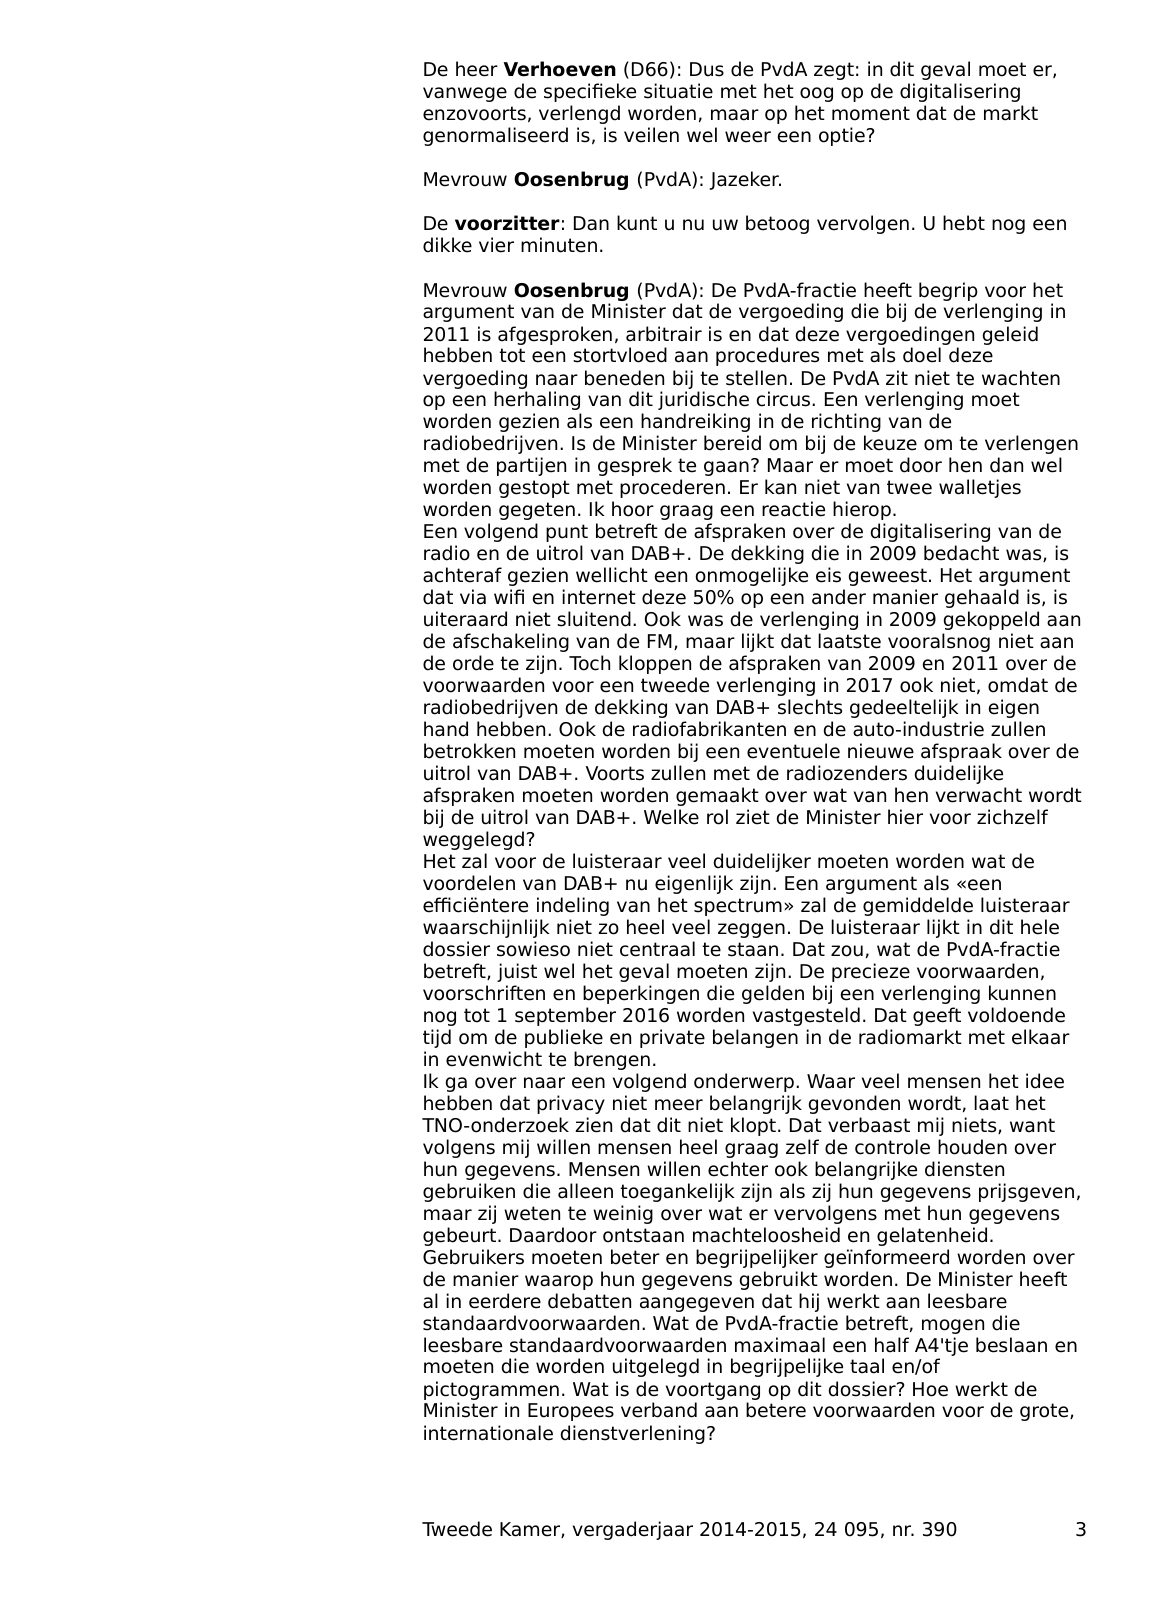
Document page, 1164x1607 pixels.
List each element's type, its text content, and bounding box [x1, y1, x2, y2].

text Een volgend punt betreft de afspraken over de digitalisering van de radio en de uitrol van DAB+. De dekking die in 2009 bedacht was, is achteraf gezien wellicht een onmogelijke eis geweest. Het argument dat via wifi en internet deze 50% op een ander manier gehaald is, is uiteraard niet sluitend. Ook was de verlenging in 2009 gekoppeld aan de afschakeling van de FM, maar lijkt dat laatste vooralsnog niet aan de orde te zijn. Toch kloppen de afspraken van 2009 en 2011 over de voorwaarden voor een tweede verlenging in 2017 ook niet, omdat de radiobedrijven de dekking van DAB+ slechts gedeeltelijk in eigen hand hebben. Ook de radiofabrikanten en de auto-industrie zullen betrokken moeten worden bij een eventuele nieuwe afspraak over de uitrol van DAB+. Voorts zullen met de radiozenders duidelijke afspraken moeten worden gemaakt over wat van hen verwacht wordt bij de uitrol van DAB+. Welke rol ziet de Minister hier voor zichzelf weggelegd? [422, 521, 1087, 851]
text De heer Verhoeven (D66): Dus de PvdA zegt: in dit geval moet er, vanwege de specifieke situatie met het oog op de digitalisering enzovoorts, verlengd worden, maar op het moment dat de markt genormaliseerd is, is veilen wel weer een optie? [422, 59, 1087, 147]
text Mevrouw Oosenbrug (PvdA): Jazeker. [422, 169, 1087, 191]
text Het zal voor de luisteraar veel duidelijker moeten worden wat de voordelen van DAB+ nu eigenlijk zijn. Een argument als «een efficiëntere indeling van het spectrum» zal de gemiddelde luisteraar waarschijnlijk niet zo heel veel zeggen. De luisteraar lijkt in dit hele dossier sowieso niet centraal te staan. Dat zou, wat de PvdA-fractie betreft, juist wel het geval moeten zijn. De precieze voorwaarden, voorschriften en beperkingen die gelden bij een verlenging kunnen nog tot 1 september 2016 worden vastgesteld. Dat geeft voldoende tijd om de publieke en private belangen in de radiomarkt met elkaar in evenwicht te brengen. [422, 851, 1087, 1071]
text Mevrouw Oosenbrug (PvdA): De PvdA-fractie heeft begrip voor het argument van de Minister dat de vergoeding die bij de verlenging in 2011 is afgesproken, arbitrair is en dat deze vergoedingen geleid hebben tot een stortvloed aan procedures met als doel deze vergoeding naar beneden bij te stellen. De PvdA zit niet te wachten op een herhaling van dit juridische circus. Een verlenging moet worden gezien als een handreiking in de richting van de radiobedrijven. Is de Minister bereid om bij de keuze om te verlengen met de partijen in gesprek te gaan? Maar er moet door hen dan wel worden gestopt met procederen. Er kan niet van twee walletjes worden gegeten. Ik hoor graag een reactie hierop. [422, 279, 1087, 521]
text Ik ga over naar een volgend onderwerp. Waar veel mensen het idee hebben dat privacy niet meer belangrijk gevonden wordt, laat het TNO-onderzoek zien dat dit niet klopt. Dat verbaast mij niets, want volgens mij willen mensen heel graag zelf de controle houden over hun gegevens. Mensen willen echter ook belangrijke diensten gebruiken die alleen toegankelijk zijn als zij hun gegevens prijsgeven, maar zij weten te weinig over wat er vervolgens met hun gegevens gebeurt. Daardoor ontstaan machteloosheid en gelatenheid. Gebruikers moeten beter en begrijpelijker geïnformeerd worden over de manier waarop hun gegevens gebruikt worden. De Minister heeft al in eerdere debatten aangegeven dat hij werkt aan leesbare standaardvoorwaarden. Wat de PvdA-fractie betreft, mogen die leesbare standaardvoorwaarden maximaal een half A4'tje beslaan en moeten die worden uitgelegd in begrijpelijke taal en/of pictogrammen. Wat is de voortgang op dit dossier? Hoe werkt de Minister in Europees verband aan betere voorwaarden voor de grote, internationale dienstverlening? [422, 1071, 1087, 1444]
text De voorzitter: Dan kunt u nu uw betoog vervolgen. U hebt nog een dikke vier minuten. [422, 213, 1087, 257]
